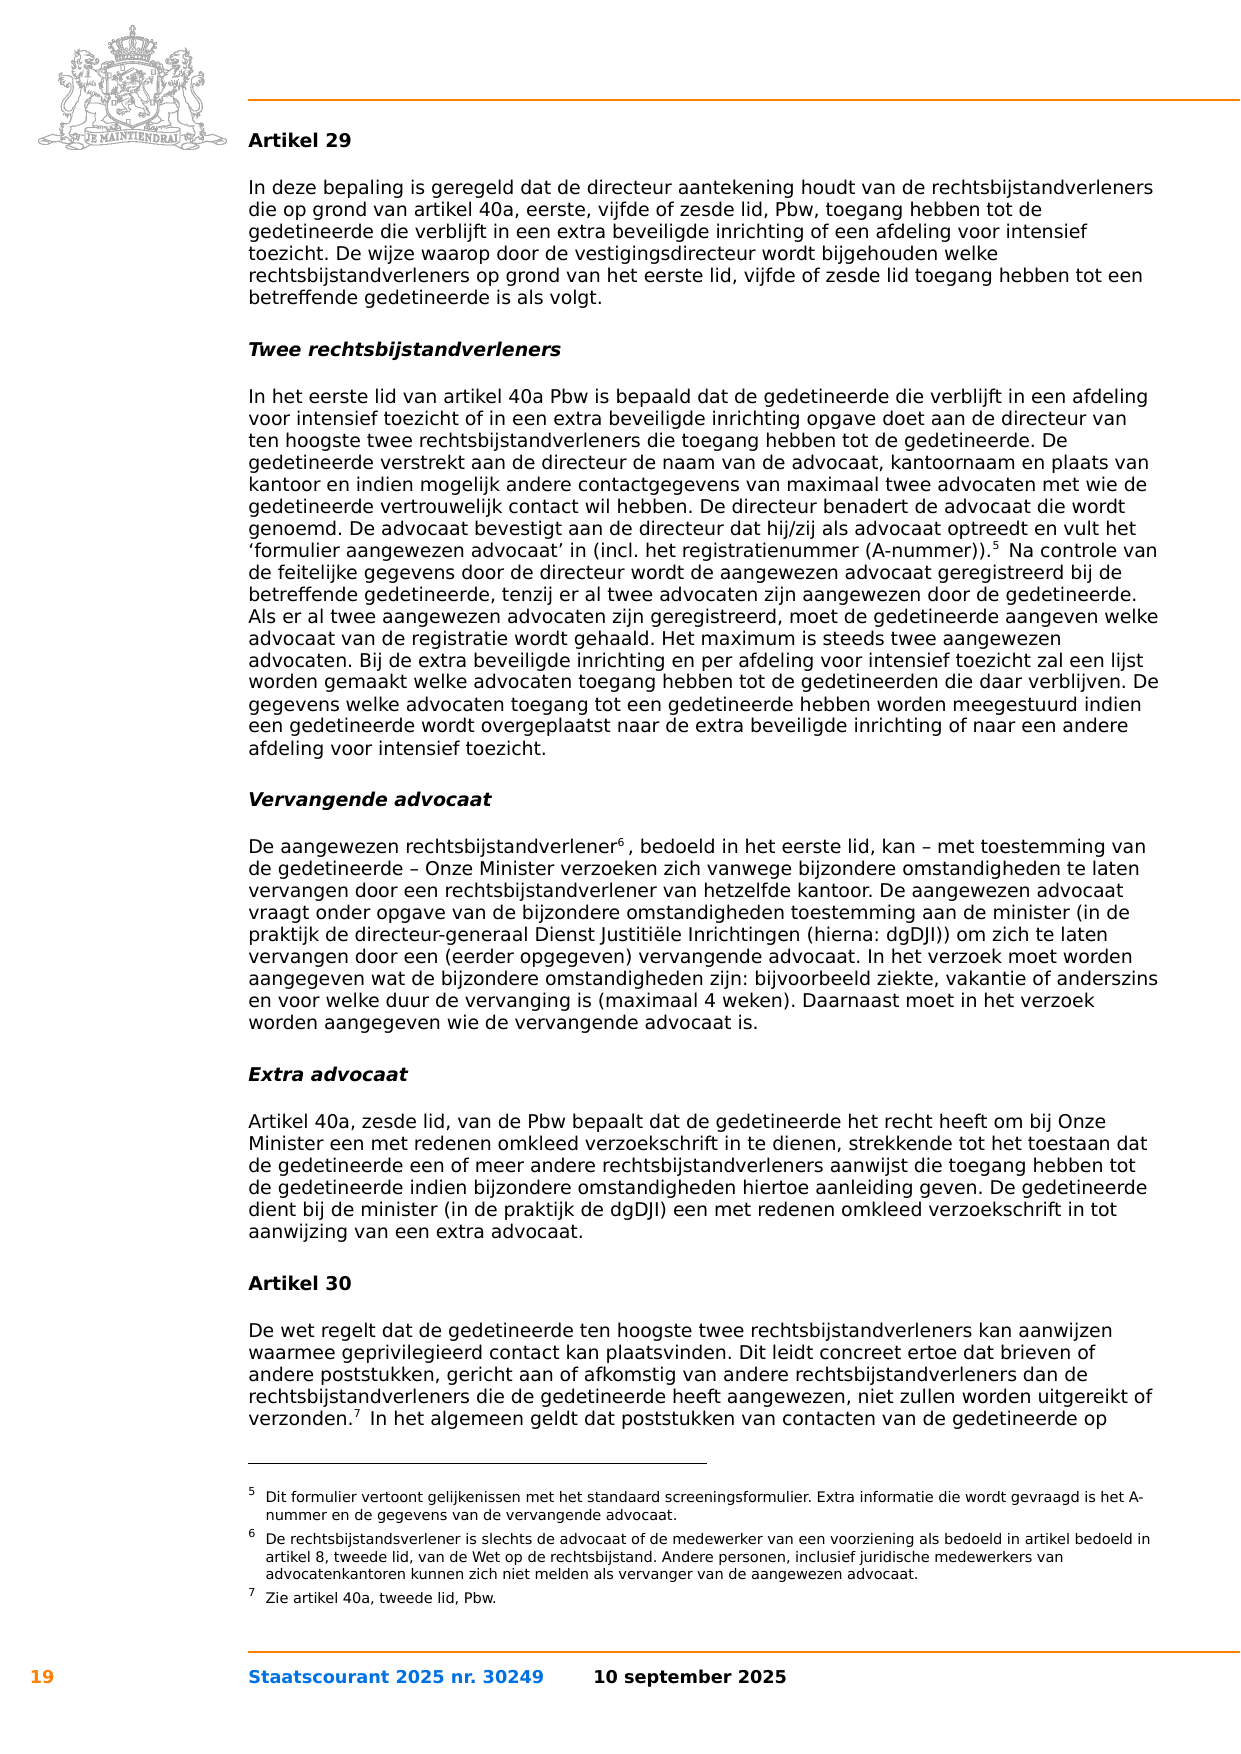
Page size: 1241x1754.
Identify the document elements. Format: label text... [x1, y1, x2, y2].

text In het eerste lid van artikel 40a Pbw is bepaald dat de gedetineerde die verblijft in een afdeling voor intensief toezicht of in een extra beveiligde inrichting opgave doet aan de directeur van ten hoogste twee rechtsbijstandverleners die toegang hebben tot de gedetineerde. De gedetineerde verstrekt aan de directeur de naam van de advocaat, kantoornaam en plaats van kantoor en indien mogelijk andere contactgegevens van maximaal twee advocaten met wie de gedetineerde vertrouwelijk contact wil hebben. De directeur benadert de advocaat die wordt genoemd. De advocaat bevestigt aan de directeur dat hij/zij als advocaat optreedt en vult het ‘formulier aangewezen advocaat’ in (incl. het registratienummer (A-nummer)). Na controle van de feitelijke gegevens door de directeur wordt de aangewezen advocaat geregistreerd bij de betreffende gedetineerde, tenzij er al twee advocaten zijn aangewezen door de gedetineerde. Als er al twee aangewezen advocaten zijn geregistreerd, moet de gedetineerde aangeven welke advocaat van de registratie wordt gehaald. Het maximum is steeds twee aangewezen advocaten. Bij de extra beveiligde inrichting en per afdeling voor intensief toezicht zal een lijst worden gemaakt welke advocaten toegang hebben tot de gedetineerden die daar verblijven. De gegevens welke advocaten toegang tot een gedetineerde hebben worden meegestuurd indien een gedetineerde wordt overgeplaatst naar de extra beveiligde inrichting of naar een andere afdeling voor intensief toezicht. [248, 386, 1163, 759]
subtitle Artikel 30 [248, 1273, 1163, 1295]
subtitle Vervangende advocaat [248, 789, 1163, 811]
subtitle Artikel 29 [248, 130, 1163, 152]
text In deze bepaling is geregeld dat de directeur aantekening houdt van de rechtsbijstandverleners die op grond van artikel 40a, eerste, vijfde of zesde lid, Pbw, toegang hebben tot de gedetineerde die verblijft in een extra beveiligde inrichting of een afdeling voor intensief toezicht. De wijze waarop door de vestigingsdirecteur wordt bijgehouden welke rechtsbijstandverleners op grond van het eerste lid, vijfde of zesde lid toegang hebben tot een betreffende gedetineerde is als volgt. [248, 177, 1163, 309]
picture [38, 25, 227, 150]
text De aangewezen rechtsbijstandverlener, bedoeld in het eerste lid, kan – met toestemming van de gedetineerde – Onze Minister verzoeken zich vanwege bijzondere omstandigheden te laten vervangen door een rechtsbijstandverlener van hetzelfde kantoor. De aangewezen advocaat vraagt onder opgave van de bijzondere omstandigheden toestemming aan de minister (in de praktijk de directeur-generaal Dienst Justitiële Inrichtingen (hierna: dgDJI)) om zich te laten vervangen door een (eerder opgegeven) vervangende advocaat. In het verzoek moet worden aangegeven wat de bijzondere omstandigheden zijn: bijvoorbeeld ziekte, vakantie of anderszins en voor welke duur de vervanging is (maximaal 4 weken). Daarnaast moet in het verzoek worden aangegeven wie de vervangende advocaat is. [248, 836, 1163, 1034]
text Dit formulier vertoont gelijkenissen met het standaard screeningsformulier. Extra informatie die wordt gevraagd is het A-nummer en de gegevens van de vervangende advocaat. [248, 1485, 1163, 1524]
text Zie artikel 40a, tweede lid, Pbw. [248, 1586, 1163, 1608]
subtitle Twee rechtsbijstandverleners [248, 339, 1163, 361]
text De rechtsbijstandsverlener is slechts de advocaat of de medewerker van een voorziening als bedoeld in artikel bedoeld in artikel 8, tweede lid, van de Wet op de rechtsbijstand. Andere personen, inclusief juridische medewerkers van advocatenkantoren kunnen zich niet melden als vervanger van de aangewezen advocaat. [248, 1527, 1163, 1583]
text Artikel 40a, zesde lid, van de Pbw bepaalt dat de gedetineerde het recht heeft om bij Onze Minister een met redenen omkleed verzoekschrift in te dienen, strekkende tot het toestaan dat de gedetineerde een of meer andere rechtsbijstandverleners aanwijst die toegang hebben tot de gedetineerde indien bijzondere omstandigheden hiertoe aanleiding geven. De gedetineerde dient bij de minister (in de praktijk de dgDJI) een met redenen omkleed verzoekschrift in tot aanwijzing van een extra advocaat. [248, 1111, 1163, 1243]
subtitle Extra advocaat [248, 1064, 1163, 1086]
text De wet regelt dat de gedetineerde ten hoogste twee rechtsbijstandverleners kan aanwijzen waarmee geprivilegieerd contact kan plaatsvinden. Dit leidt concreet ertoe dat brieven of andere poststukken, gericht aan of afkomstig van andere rechtsbijstandverleners dan de rechtsbijstandverleners die de gedetineerde heeft aangewezen, niet zullen worden uitgereikt of verzonden. In het algemeen geldt dat poststukken van contacten van de gedetineerde op [248, 1320, 1163, 1430]
